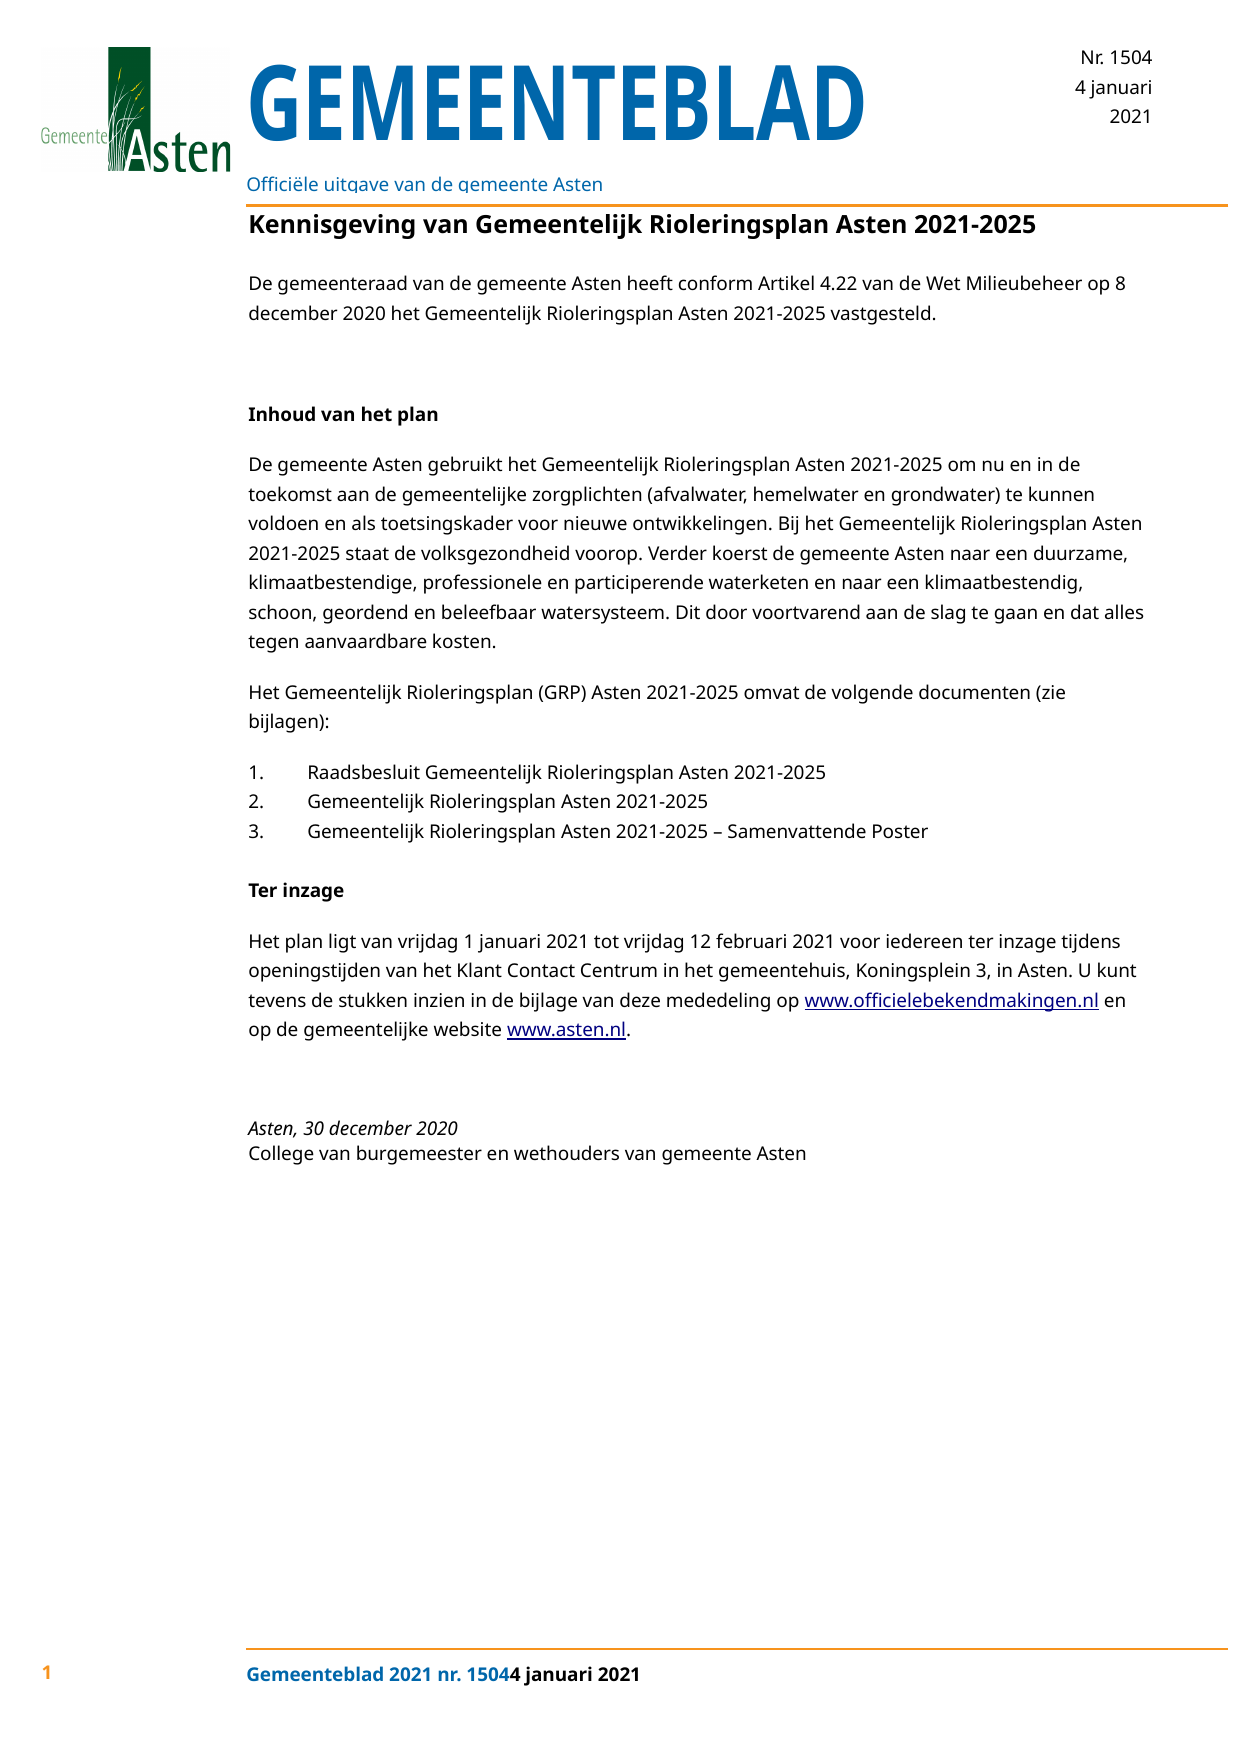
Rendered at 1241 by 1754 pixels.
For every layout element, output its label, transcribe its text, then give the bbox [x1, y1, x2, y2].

text College van burgemeester en wethouders van gemeente Asten [248, 1141, 1152, 1166]
text Het plan ligt van vrijdag 1 januari 2021 tot vrijdag 12 februari 2021 voor iedereen ter inzage tijdens openingstijden van het Klant Contact Centrum in het gemeentehuis, Koningsplein 3, in Asten. U kunt tevens de stukken inzien in de bijlage van deze mededeling op www.officielebekendmakingen.nl en op de gemeentelijke website www.asten.nl. [248, 928, 1152, 1042]
text De gemeenteraad van de gemeente Asten heeft conform Artikel 4.22 van de Wet Milieubeheer op 8 december 2020 het Gemeentelijk Rioleringsplan Asten 2021-2025 vastgesteld. [248, 270, 1152, 326]
list Gemeentelijk Rioleringsplan Asten 2021-2025 [248, 789, 1152, 814]
list Raadsbesluit Gemeentelijk Rioleringsplan Asten 2021-2025 [248, 759, 1152, 785]
picture [41, 47, 231, 172]
text Inhoud van het plan [248, 401, 1152, 426]
text Asten, 30 december 2020 [248, 1115, 1152, 1141]
text Kennisgeving van Gemeentelijk Rioleringsplan Asten 2021-2025 [248, 207, 1152, 241]
text De gemeente Asten gebruikt het Gemeentelijk Rioleringsplan Asten 2021-2025 om nu en in de toekomst aan de gemeentelijke zorgplichten (afvalwater, hemelwater en grondwater) te kunnen voldoen en als toetsingskader voor nieuwe ontwikkelingen. Bij het Gemeentelijk Rioleringsplan Asten 2021-2025 staat de volksgezondheid voorop. Verder koerst de gemeente Asten naar een duurzame, klimaatbestendige, professionele en participerende waterketen en naar een klimaatbestendig, schoon, geordend en beleefbaar watersysteem. Dit door voortvarend aan de slag te gaan en dat alles tegen aanvaardbare kosten. [248, 451, 1152, 654]
text Het Gemeentelijk Rioleringsplan (GRP) Asten 2021-2025 omvat de volgende documenten (zie bijlagen): [248, 679, 1152, 734]
text Ter inzage [248, 877, 1152, 903]
list Gemeentelijk Rioleringsplan Asten 2021-2025 – Samenvattende Poster [248, 818, 1152, 844]
